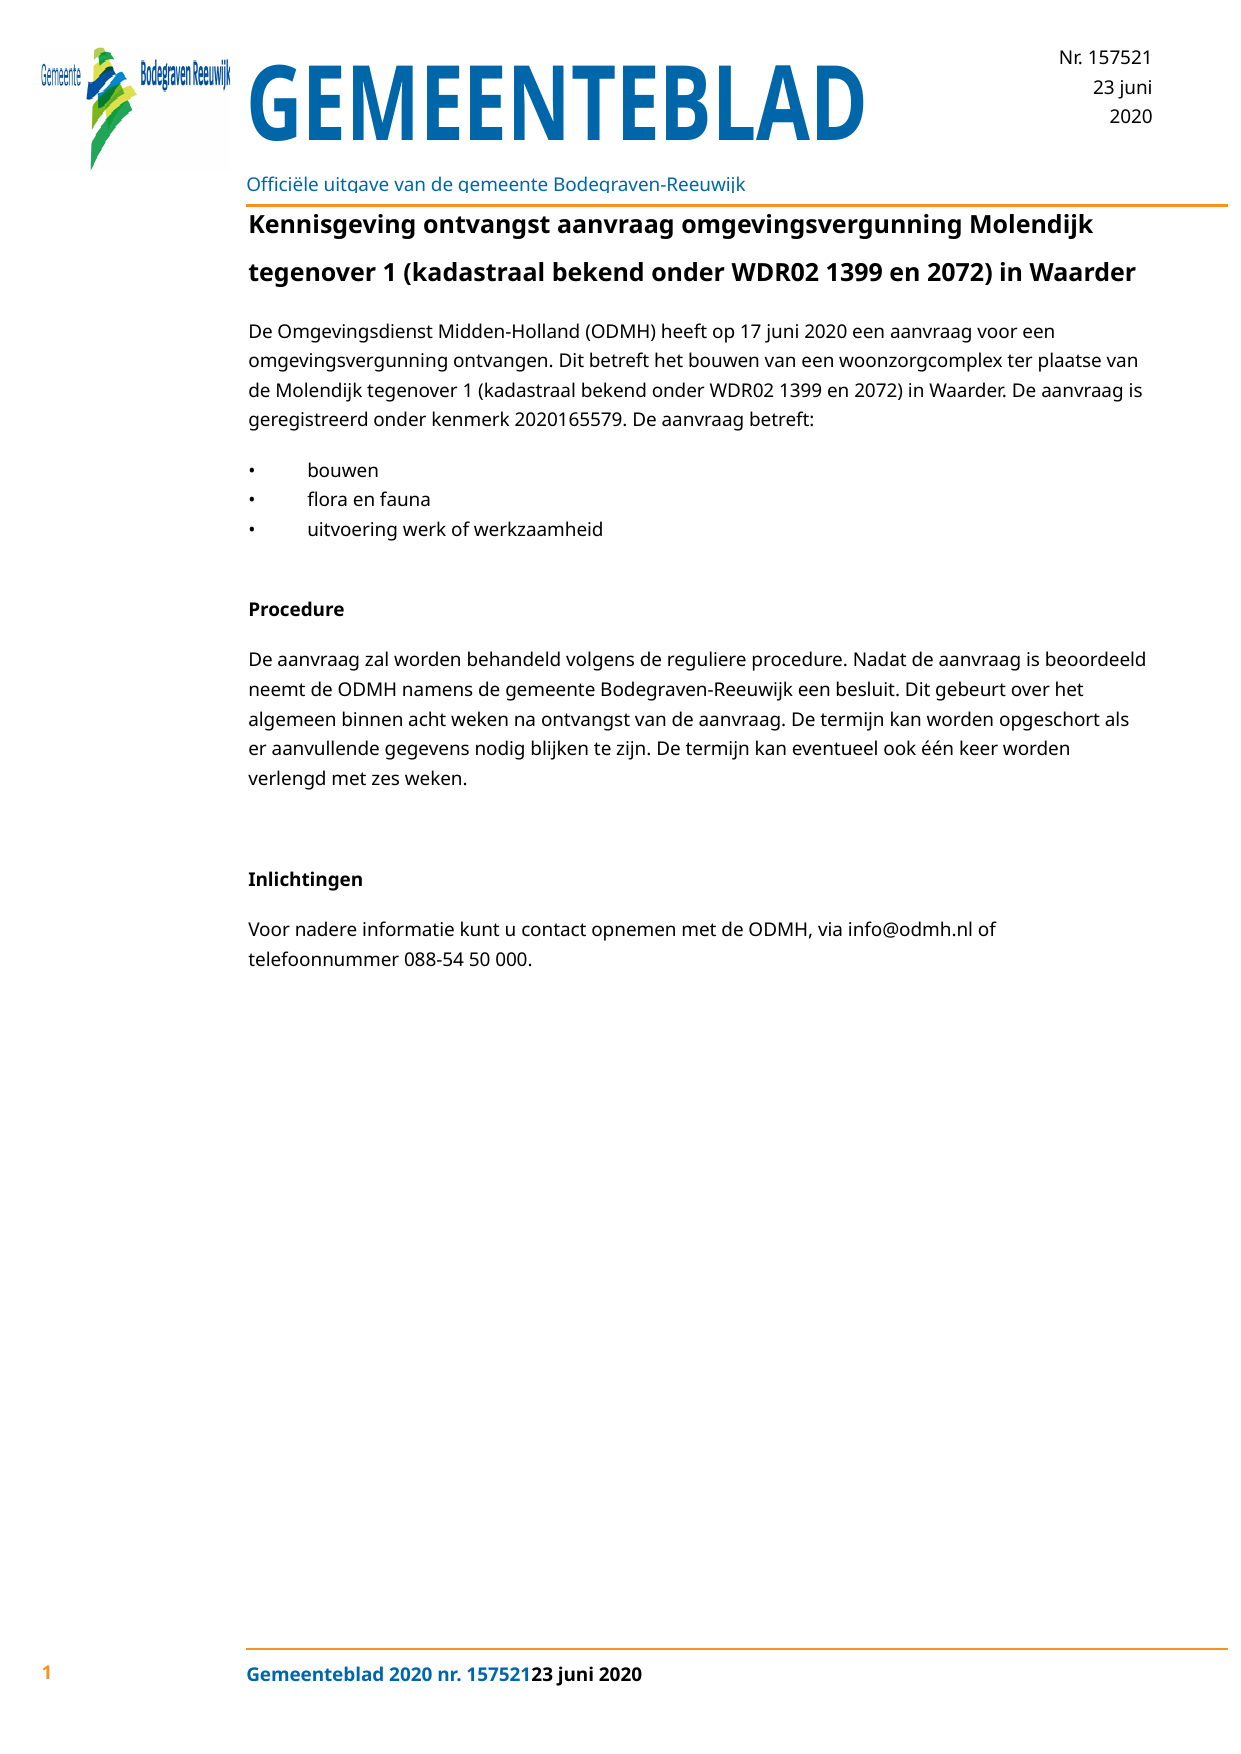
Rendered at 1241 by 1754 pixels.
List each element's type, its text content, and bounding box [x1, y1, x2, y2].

list uitvoering werk of werkzaamheid [248, 516, 1152, 542]
text Inlichtingen [248, 866, 1152, 892]
text De Omgevingsdienst Midden-Holland (ODMH) heeft op 17 juni 2020 een aanvraag voor een omgevingsvergunning ontvangen. Dit betreft het bouwen van een woonzorgcomplex ter plaatse van de Molendijk tegenover 1 (kadastraal bekend onder WDR02 1399 en 2072) in Waarder. De aanvraag is geregistreerd onder kenmerk 2020165579. De aanvraag betreft: [248, 318, 1152, 432]
text Kennisgeving ontvangst aanvraag omgevingsvergunning Molendijk tegenover 1 (kadastraal bekend onder WDR02 1399 en 2072) in Waarder [248, 207, 1152, 288]
list flora en fauna [248, 487, 1152, 512]
text De aanvraag zal worden behandeld volgens de reguliere procedure. Nadat de aanvraag is beoordeeld neemt de ODMH namens de gemeente Bodegraven-Reeuwijk een besluit. Dit gebeurt over het algemeen binnen acht weken na ontvangst van de aanvraag. De termijn kan worden opgeschort als er aanvullende gegevens nodig blijken te zijn. De termijn kan eventueel ook één keer worden verlengd met zes weken. [248, 647, 1152, 791]
text Procedure [248, 596, 1152, 622]
picture [41, 47, 231, 172]
text Voor nadere informatie kunt u contact opnemen met de ODMH, via info@odmh.nl of telefoonnummer 088-54 50 000. [248, 916, 1152, 972]
list bouwen [248, 457, 1152, 483]
